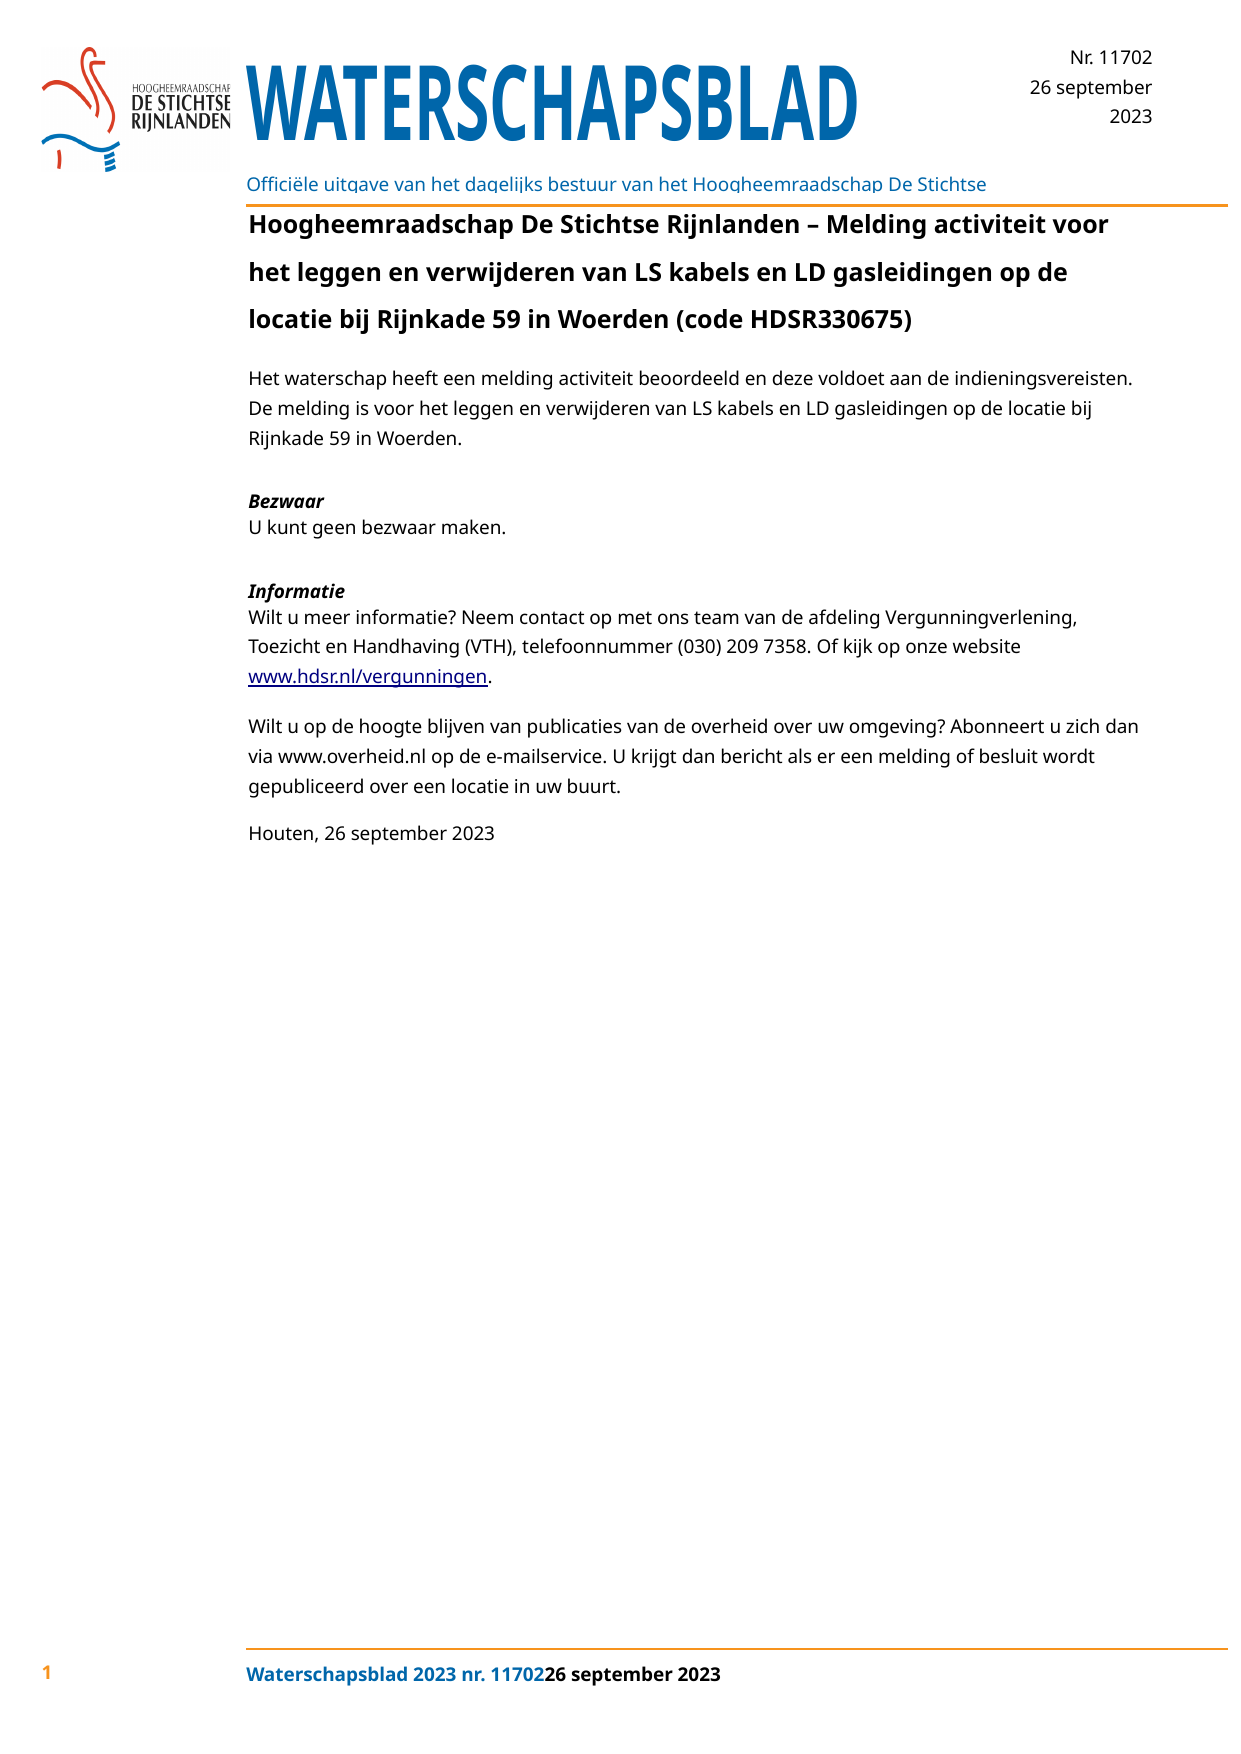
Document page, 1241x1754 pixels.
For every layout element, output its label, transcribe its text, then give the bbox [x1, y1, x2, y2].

text Bezwaar [248, 489, 1152, 514]
text Wilt u meer informatie? Neem contact op met ons team van de afdeling Vergunningverlening, Toezicht en Handhaving (VTH), telefoonnummer (030) 209 7358. Of kijk op onze website www.hdsr.nl/vergunningen. [248, 604, 1152, 689]
text Informatie [248, 578, 1152, 604]
text Het waterschap heeft een melding activiteit beoordeeld en deze voldoet aan de indieningsvereisten. De melding is voor het leggen en verwijderen van LS kabels en LD gasleidingen op de locatie bij Rijnkade 59 in Woerden. [248, 366, 1152, 450]
picture [41, 47, 231, 172]
text Hoogheemraadschap De Stichtse Rijnlanden – Melding activiteit voor het leggen en verwijderen van LS kabels en LD gasleidingen op de locatie bij Rijnkade 59 in Woerden (code HDSR330675) [248, 207, 1152, 336]
text U kunt geen bezwaar maken. [248, 514, 1152, 540]
text Houten, 26 september 2023 [248, 821, 1152, 846]
text Wilt u op de hoogte blijven van publicaties van de overheid over uw omgeving? Abonneert u zich dan via www.overheid.nl op de e-mailservice. U krijgt dan bericht als er een melding of besluit wordt gepubliceerd over een locatie in uw buurt. [248, 714, 1152, 798]
